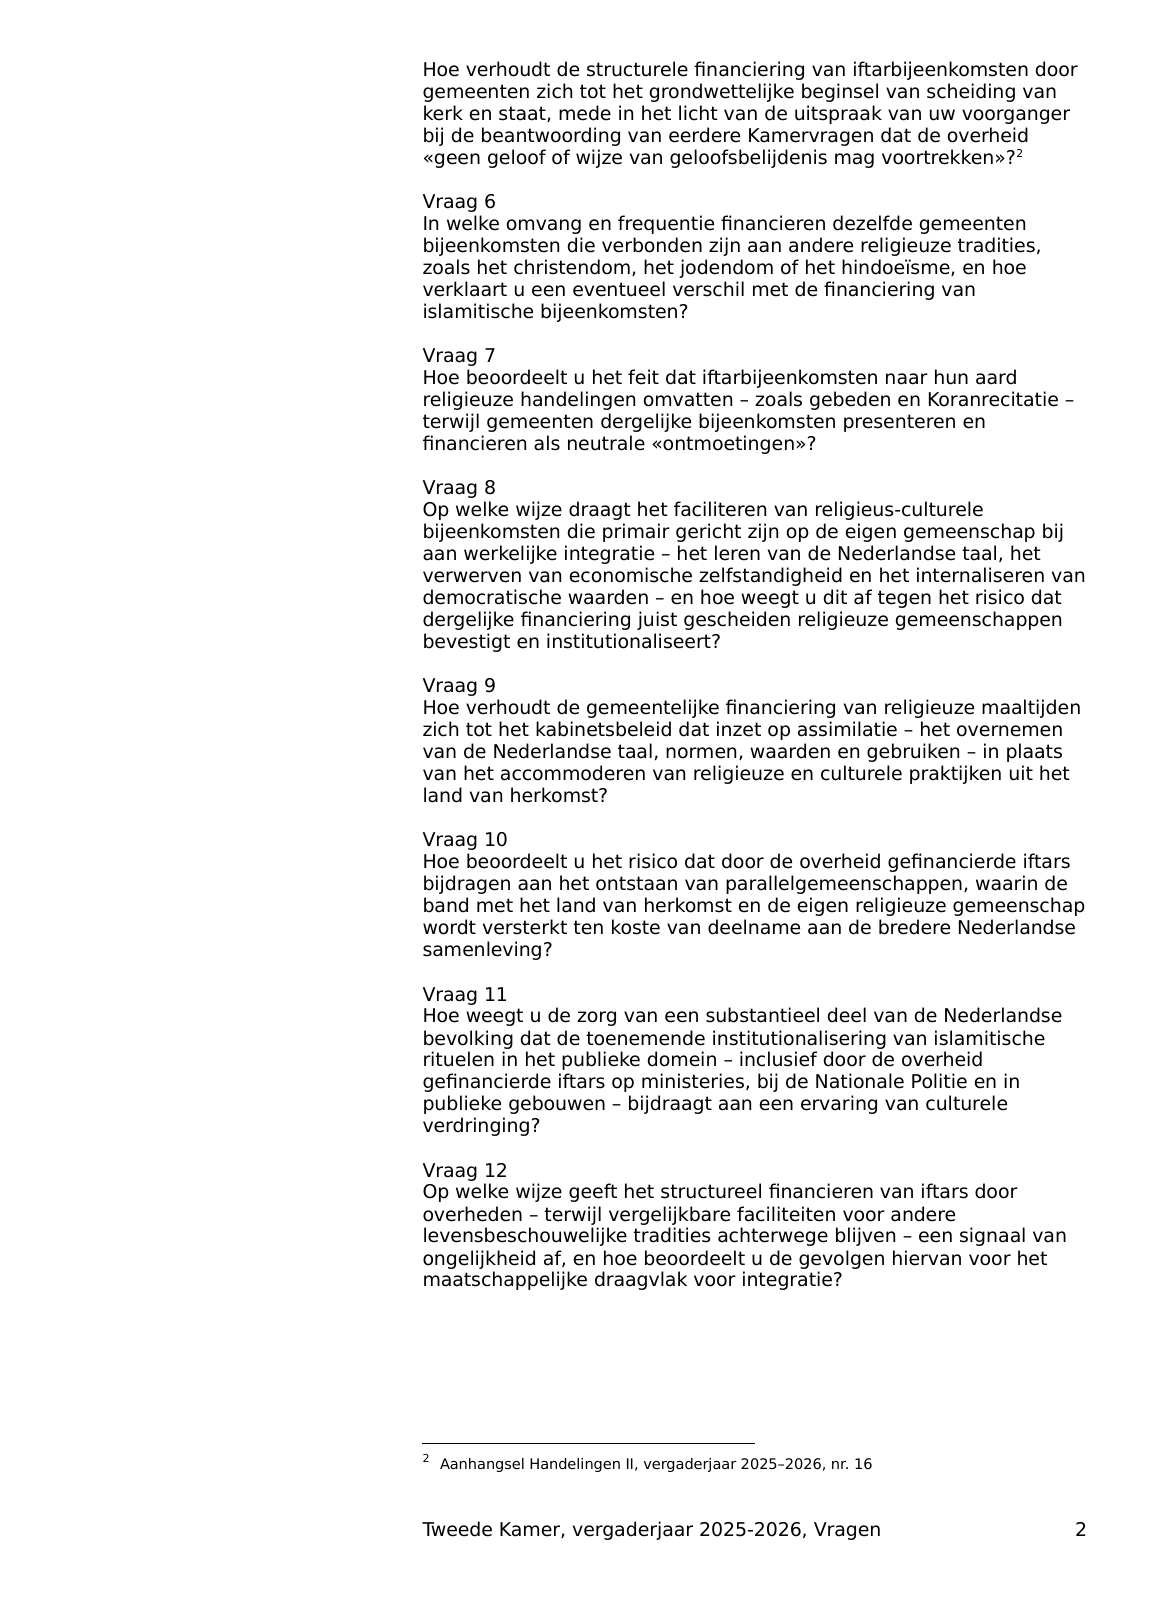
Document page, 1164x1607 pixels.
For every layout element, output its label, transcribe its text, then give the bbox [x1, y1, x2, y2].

text Vraag 11 [422, 983, 1087, 1005]
text Aanhangsel Handelingen II, vergaderjaar 2025–2026, nr. 16 [422, 1452, 1087, 1474]
text Vraag 10 [422, 829, 1087, 851]
text Vraag 7 [422, 345, 1087, 367]
text Hoe verhoudt de gemeentelijke financiering van religieuze maaltijden zich tot het kabinetsbeleid dat inzet op assimilatie – het overnemen van de Nederlandse taal, normen, waarden en gebruiken – in plaats van het accommoderen van religieuze en culturele praktijken uit het land van herkomst? [422, 697, 1087, 807]
text In welke omvang en frequentie financieren dezelfde gemeenten bijeenkomsten die verbonden zijn aan andere religieuze tradities, zoals het christendom, het jodendom of het hindoeïsme, en hoe verklaart u een eventueel verschil met de financiering van islamitische bijeenkomsten? [422, 213, 1087, 323]
text Hoe verhoudt de structurele financiering van iftarbijeenkomsten door gemeenten zich tot het grondwettelijke beginsel van scheiding van kerk en staat, mede in het licht van de uitspraak van uw voorganger bij de beantwoording van eerdere Kamervragen dat de overheid «geen geloof of wijze van geloofsbelijdenis mag voortrekken»? [422, 59, 1087, 169]
text Hoe beoordeelt u het risico dat door de overheid gefinancierde iftars bijdragen aan het ontstaan van parallelgemeenschappen, waarin de band met het land van herkomst en de eigen religieuze gemeenschap wordt versterkt ten koste van deelname aan de bredere Nederlandse samenleving? [422, 851, 1087, 961]
text Hoe weegt u de zorg van een substantieel deel van de Nederlandse bevolking dat de toenemende institutionalisering van islamitische rituelen in het publieke domein – inclusief door de overheid gefinancierde iftars op ministeries, bij de Nationale Politie en in publieke gebouwen – bijdraagt aan een ervaring van culturele verdringing? [422, 1005, 1087, 1137]
text Op welke wijze draagt het faciliteren van religieus-culturele bijeenkomsten die primair gericht zijn op de eigen gemeenschap bij aan werkelijke integratie – het leren van de Nederlandse taal, het verwerven van economische zelfstandigheid en het internaliseren van democratische waarden – en hoe weegt u dit af tegen het risico dat dergelijke financiering juist gescheiden religieuze gemeenschappen bevestigt en institutionaliseert? [422, 499, 1087, 653]
text Op welke wijze geeft het structureel financieren van iftars door overheden – terwijl vergelijkbare faciliteiten voor andere levensbeschouwelijke tradities achterwege blijven – een signaal van ongelijkheid af, en hoe beoordeelt u de gevolgen hiervan voor het maatschappelijke draagvlak voor integratie? [422, 1181, 1087, 1291]
text Vraag 8 [422, 477, 1087, 499]
text Vraag 9 [422, 675, 1087, 697]
text Vraag 6 [422, 191, 1087, 213]
text Vraag 12 [422, 1159, 1087, 1181]
text Hoe beoordeelt u het feit dat iftarbijeenkomsten naar hun aard religieuze handelingen omvatten – zoals gebeden en Koranrecitatie – terwijl gemeenten dergelijke bijeenkomsten presenteren en financieren als neutrale «ontmoetingen»? [422, 367, 1087, 455]
